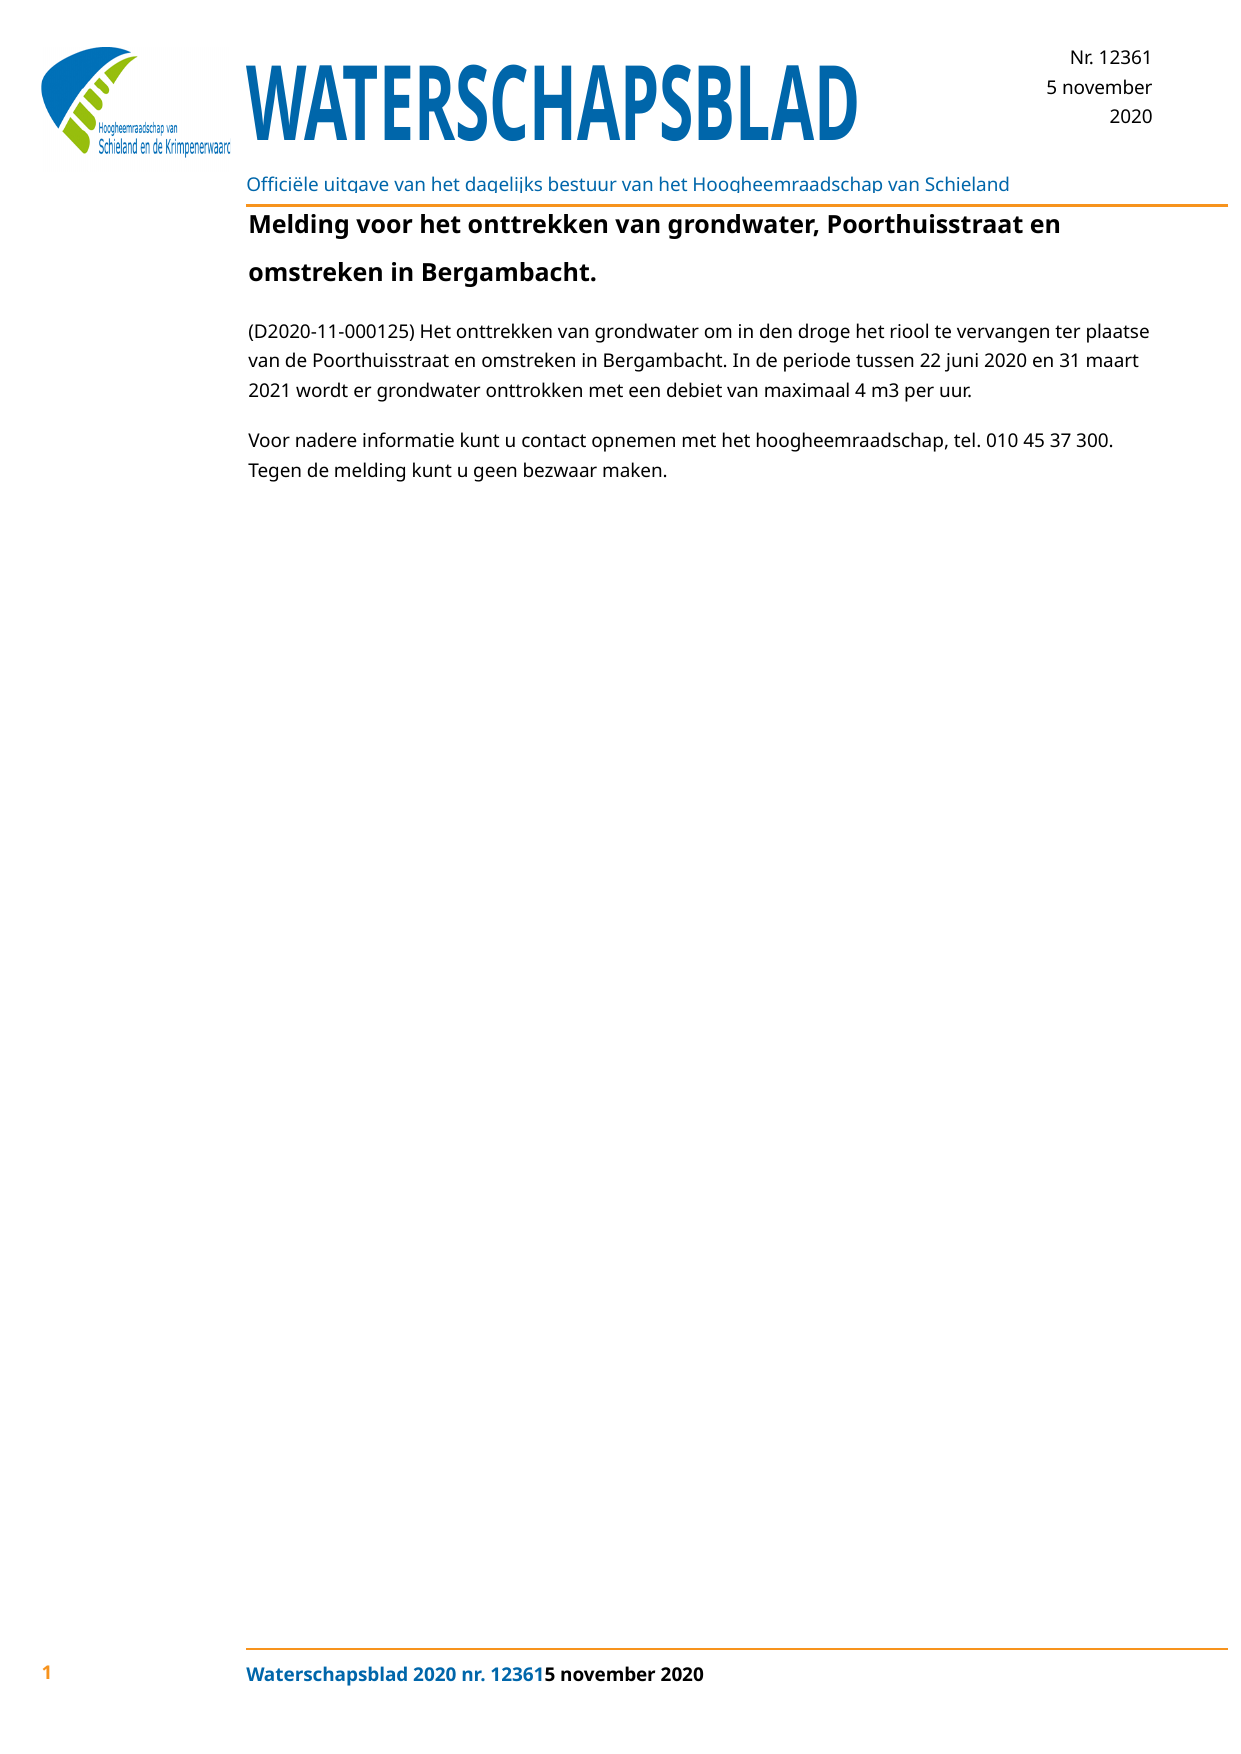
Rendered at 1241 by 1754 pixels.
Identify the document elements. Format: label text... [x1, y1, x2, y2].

text (D2020-11-000125) Het onttrekken van grondwater om in den droge het riool te vervangen ter plaatse van de Poorthuisstraat en omstreken in Bergambacht. In de periode tussen 22 juni 2020 en 31 maart 2021 wordt er grondwater onttrokken met een debiet van maximaal 4 m3 per uur. [248, 318, 1152, 403]
text Voor nadere informatie kunt u contact opnemen met het hoogheemraadschap, tel. 010 45 37 300. Tegen de melding kunt u geen bezwaar maken. [248, 427, 1152, 483]
picture [41, 47, 231, 172]
text Melding voor het onttrekken van grondwater, Poorthuisstraat en omstreken in Bergambacht. [248, 207, 1152, 288]
